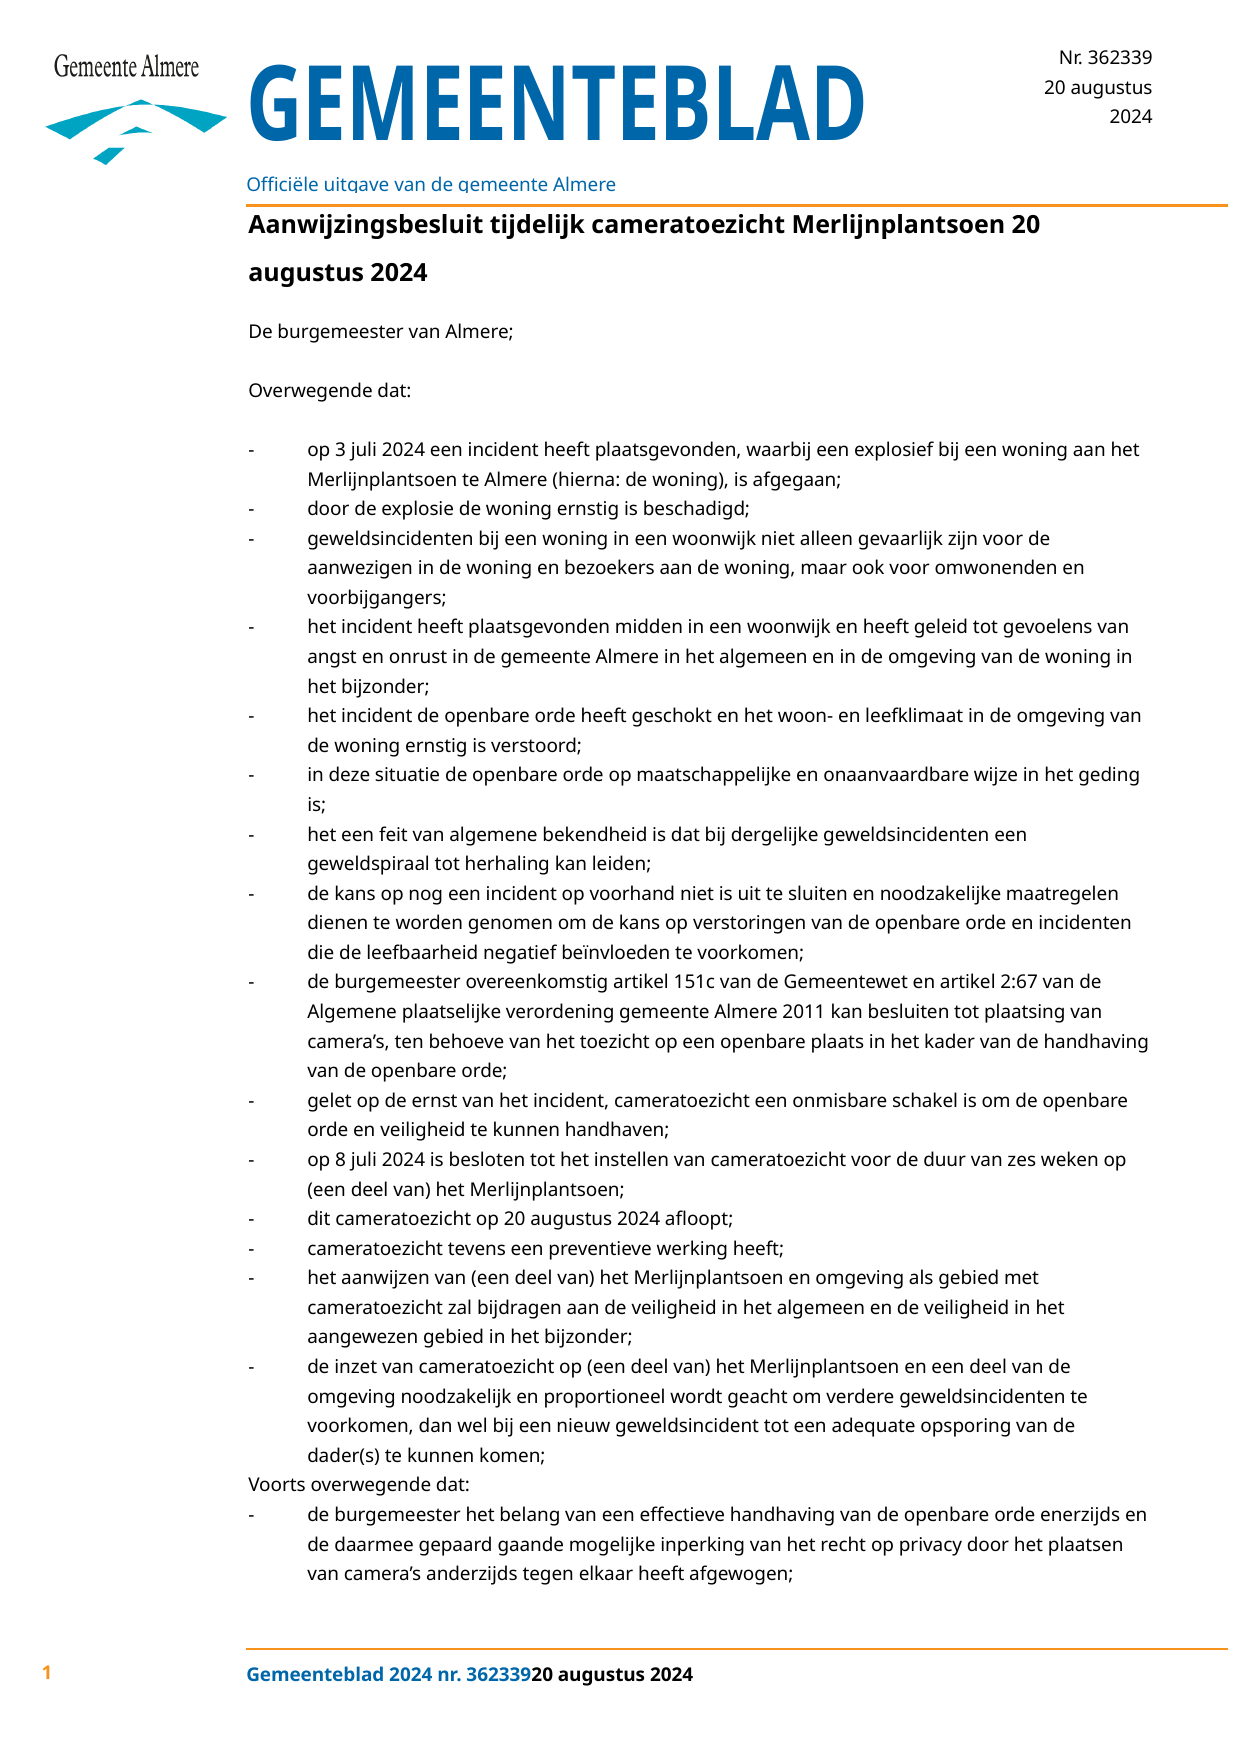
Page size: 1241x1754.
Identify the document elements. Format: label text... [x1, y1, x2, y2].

list dit cameratoezicht op 20 augustus 2024 afloopt; [248, 1205, 1152, 1231]
list geweldsincidenten bij een woning in een woonwijk niet alleen gevaarlijk zijn voor de aanwezigen in de woning en bezoekers aan de woning, maar ook voor omwonenden en voorbijgangers; [248, 525, 1152, 610]
list het aanwijzen van (een deel van) het Merlijnplantsoen en omgeving als gebied met cameratoezicht zal bijdragen aan de veiligheid in het algemeen en de veiligheid in het aangewezen gebied in het bijzonder; [248, 1264, 1152, 1349]
list het een feit van algemene bekendheid is dat bij dergelijke geweldsincidenten een geweldspiraal tot herhaling kan leiden; [248, 821, 1152, 876]
text Overwegende dat: [248, 377, 1152, 403]
list het incident heeft plaatsgevonden midden in een woonwijk en heeft geleid tot gevoelens van angst en onrust in de gemeente Almere in het algemeen en in de omgeving van de woning in het bijzonder; [248, 614, 1152, 699]
list de burgemeester het belang van een effectieve handhaving van de openbare orde enerzijds en de daarmee gepaard gaande mogelijke inperking van het recht op privacy door het plaatsen van camera’s anderzijds tegen elkaar heeft afgewogen; [248, 1501, 1152, 1586]
list de burgemeester overeenkomstig artikel 151c van de Gemeentewet en artikel 2:67 van de Algemene plaatselijke verordening gemeente Almere 2011 kan besluiten tot plaatsing van camera’s, ten behoeve van het toezicht op een openbare plaats in het kader van de handhaving van de openbare orde; [248, 969, 1152, 1083]
text Voorts overwegende dat: [248, 1472, 1152, 1497]
list door de explosie de woning ernstig is beschadigd; [248, 495, 1152, 521]
text De burgemeester van Almere; [248, 318, 1152, 344]
list in deze situatie de openbare orde op maatschappelijke en onaanvaardbare wijze in het geding is; [248, 762, 1152, 817]
list cameratoezicht tevens een preventieve werking heeft; [248, 1235, 1152, 1261]
list de inzet van cameratoezicht op (een deel van) het Merlijnplantsoen en een deel van de omgeving noodzakelijk en proportioneel wordt geacht om verdere geweldsincidenten te voorkomen, dan wel bij een nieuw geweldsincident tot een adequate opsporing van de dader(s) te kunnen komen; [248, 1353, 1152, 1468]
text Aanwijzingsbesluit tijdelijk cameratoezicht Merlijnplantsoen 20 augustus 2024 [248, 207, 1152, 288]
list op 8 juli 2024 is besloten tot het instellen van cameratoezicht voor de duur van zes weken op (een deel van) het Merlijnplantsoen; [248, 1146, 1152, 1202]
list de kans op nog een incident op voorhand niet is uit te sluiten en noodzakelijke maatregelen dienen te worden genomen om de kans op verstoringen van de openbare orde en incidenten die de leefbaarheid negatief beïnvloeden te voorkomen; [248, 880, 1152, 965]
picture [41, 47, 231, 172]
list op 3 juli 2024 een incident heeft plaatsgevonden, waarbij een explosief bij een woning aan het Merlijnplantsoen te Almere (hierna: de woning), is afgegaan; [248, 436, 1152, 492]
list het incident de openbare orde heeft geschokt en het woon- en leefklimaat in de omgeving van de woning ernstig is verstoord; [248, 702, 1152, 758]
list gelet op de ernst van het incident, cameratoezicht een onmisbare schakel is om de openbare orde en veiligheid te kunnen handhaven; [248, 1087, 1152, 1142]
